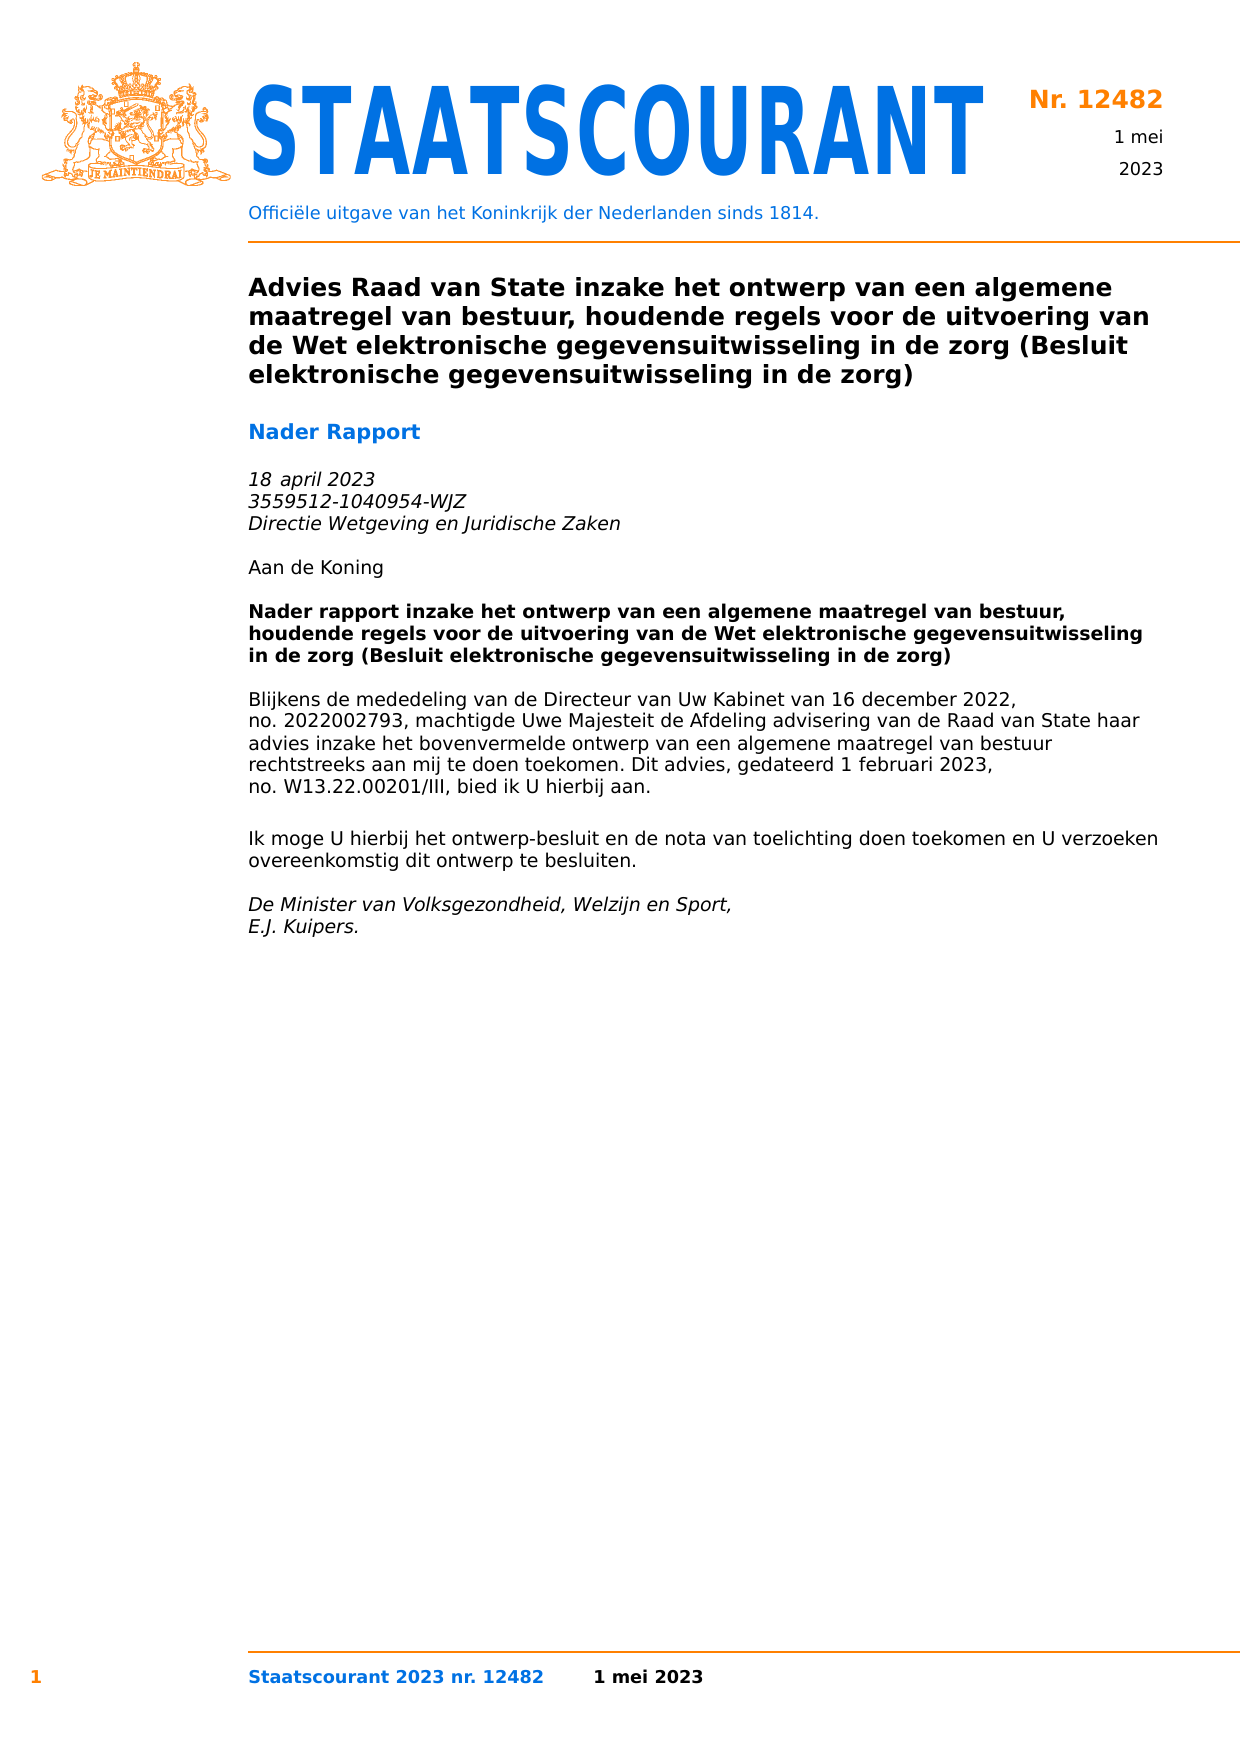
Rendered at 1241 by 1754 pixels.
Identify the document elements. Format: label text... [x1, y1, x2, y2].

table_header [25, 62, 248, 241]
text 3559512-1040954-WJZ [248, 491, 1163, 513]
table_cell 2023 [998, 153, 1240, 203]
text Aan de Koning [248, 557, 1163, 579]
subtitle Advies Raad van State inzake het ontwerp van een algemene maatregel van bestuur, houdende regels voor de uitvoering van de Wet elektronische gegevensuitwisseling in de zorg (Besluit elektronische gegevensuitwisseling in de zorg) [248, 273, 1163, 390]
text Directie Wetgeving en Juridische Zaken [248, 513, 1163, 535]
text Ik moge U hierbij het ontwerp-besluit en de nota van toelichting doen toekomen en U verzoeken overeenkomstig dit ontwerp te besluiten. [248, 828, 1163, 872]
subtitle Nader Rapport [248, 420, 1163, 444]
text Nader rapport inzake het ontwerp van een algemene maatregel van bestuur, houdende regels voor de uitvoering van de Wet elektronische gegevensuitwisseling in de zorg (Besluit elektronische gegevensuitwisseling in de zorg) [248, 601, 1163, 667]
table_cell 1 mei [998, 121, 1240, 153]
table_header STAATSCOURANT [248, 62, 998, 203]
text 18 april 2023 [248, 469, 1163, 491]
table_header Nr. 12482 [998, 62, 1240, 121]
text De Minister van Volksgezondheid, Welzijn en Sport, E.J. Kuipers. [248, 894, 1163, 938]
picture [41, 62, 231, 186]
text Blijkens de mededeling van de Directeur van Uw Kabinet van 16 december 2022, no. 2022002793, machtigde Uwe Majesteit de Afdeling advisering van de Raad van State haar advies inzake het bovenvermelde ontwerp van een algemene maatregel van bestuur rechtstreeks aan mij te doen toekomen. Dit advies, gedateerd 1 februari 2023, no. W13.22.00201/III, bied ik U hierbij aan. [248, 688, 1163, 798]
table_cell Officiële uitgave van het Koninkrijk der Nederlanden sinds 1814. [248, 203, 1240, 241]
